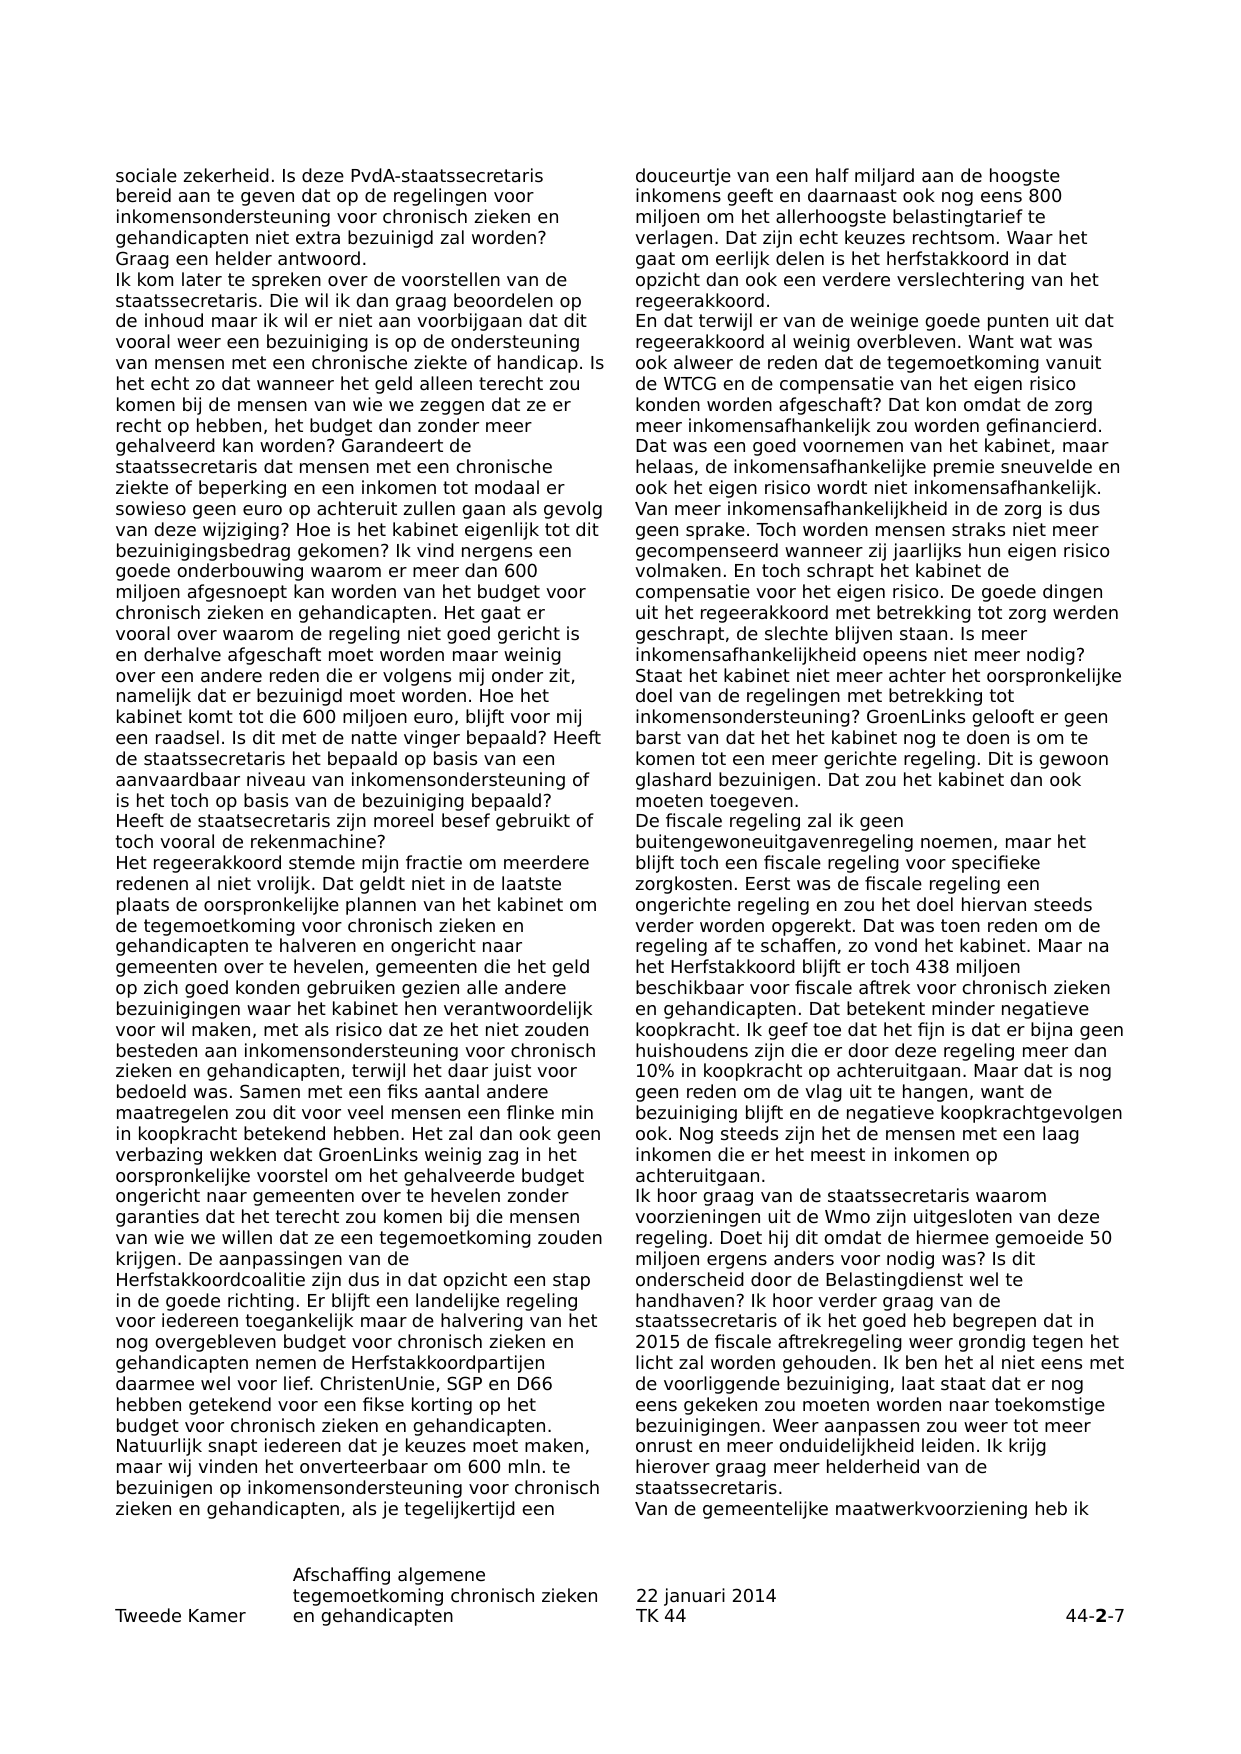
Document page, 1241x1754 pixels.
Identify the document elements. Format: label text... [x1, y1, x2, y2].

text Ik kom later te spreken over de voorstellen van de staatssecretaris. Die wil ik dan graag beoordelen op de inhoud maar ik wil er niet aan voorbijgaan dat dit vooral weer een bezuiniging is op de ondersteuning van mensen met een chronische ziekte of handicap. Is het echt zo dat wanneer het geld alleen terecht zou komen bij de mensen van wie we zeggen dat ze er recht op hebben, het budget dan zonder meer gehalveerd kan worden? Garandeert de staatssecretaris dat mensen met een chronische ziekte of beperking en een inkomen tot modaal er sowieso geen euro op achteruit zullen gaan als gevolg van deze wijziging? Hoe is het kabinet eigenlijk tot dit bezuinigingsbedrag gekomen? Ik vind nergens een goede onderbouwing waarom er meer dan 600 miljoen afgesnoept kan worden van het budget voor chronisch zieken en gehandicapten. Het gaat er vooral over waarom de regeling niet goed gericht is en derhalve afgeschaft moet worden maar weinig over een andere reden die er volgens mij onder zit, namelijk dat er bezuinigd moet worden. Hoe het kabinet komt tot die 600 miljoen euro, blijft voor mij een raadsel. Is dit met de natte vinger bepaald? Heeft de staatssecretaris het bepaald op basis van een aanvaardbaar niveau van inkomensondersteuning of is het toch op basis van de bezuiniging bepaald? Heeft de staatsecretaris zijn moreel besef gebruikt of toch vooral de rekenmachine? [115, 269, 605, 853]
text Het regeerakkoord stemde mijn fractie om meerdere redenen al niet vrolijk. Dat geldt niet in de laatste plaats de oorspronkelijke plannen van het kabinet om de tegemoetkoming voor chronisch zieken en gehandicapten te halveren en ongericht naar gemeenten over te hevelen, gemeenten die het geld op zich goed konden gebruiken gezien alle andere bezuinigingen waar het kabinet hen verantwoordelijk voor wil maken, met als risico dat ze het niet zouden besteden aan inkomensondersteuning voor chronisch zieken en gehandicapten, terwijl het daar juist voor bedoeld was. Samen met een fiks aantal andere maatregelen zou dit voor veel mensen een flinke min in koopkracht betekend hebben. Het zal dan ook geen verbazing wekken dat GroenLinks weinig zag in het oorspronkelijke voorstel om het gehalveerde budget ongericht naar gemeenten over te hevelen zonder garanties dat het terecht zou komen bij die mensen van wie we willen dat ze een tegemoetkoming zouden krijgen. De aanpassingen van de Herfstakkoordcoalitie zijn dus in dat opzicht een stap in de goede richting. Er blijft een landelijke regeling voor iedereen toegankelijk maar de halvering van het nog overgebleven budget voor chronisch zieken en gehandicapten nemen de Herfstakkoordpartijen daarmee wel voor lief. ChristenUnie, SGP en D66 hebben getekend voor een fikse korting op het budget voor chronisch zieken en gehandicapten. Natuurlijk snapt iedereen dat je keuzes moet maken, maar wij vinden het onverteerbaar om 600 mln. te bezuinigen op inkomensondersteuning voor chronisch zieken en gehandicapten, als je tegelijkertijd een [115, 853, 605, 1519]
text douceurtje van een half miljard aan de hoogste inkomens geeft en daarnaast ook nog eens 800 miljoen om het allerhoogste belastingtarief te verlagen. Dat zijn echt keuzes rechtsom. Waar het gaat om eerlijk delen is het herfstakkoord in dat opzicht dan ook een verdere verslechtering van het regeerakkoord. [635, 165, 1125, 311]
text De fiscale regeling zal ik geen buitengewoneuitgavenregeling noemen, maar het blijft toch een fiscale regeling voor specifieke zorgkosten. Eerst was de fiscale regeling een ongerichte regeling en zou het doel hiervan steeds verder worden opgerekt. Dat was toen reden om de regeling af te schaffen, zo vond het kabinet. Maar na het Herfstakkoord blijft er toch 438 miljoen beschikbaar voor fiscale aftrek voor chronisch zieken en gehandicapten. Dat betekent minder negatieve koopkracht. Ik geef toe dat het fijn is dat er bijna geen huishoudens zijn die er door deze regeling meer dan 10% in koopkracht op achteruitgaan. Maar dat is nog geen reden om de vlag uit te hangen, want de bezuiniging blijft en de negatieve koopkrachtgevolgen ook. Nog steeds zijn het de mensen met een laag inkomen die er het meest in inkomen op achteruitgaan. [635, 811, 1125, 1186]
text sociale zekerheid. Is deze PvdA-staatssecretaris bereid aan te geven dat op de regelingen voor inkomensondersteuning voor chronisch zieken en gehandicapten niet extra bezuinigd zal worden? Graag een helder antwoord. [115, 165, 605, 269]
text Van de gemeentelijke maatwerkvoorziening heb ik [635, 1499, 1125, 1519]
text Ik hoor graag van de staatssecretaris waarom voorzieningen uit de Wmo zijn uitgesloten van deze regeling. Doet hij dit omdat de hiermee gemoeide 50 miljoen ergens anders voor nodig was? Is dit onderscheid door de Belastingdienst wel te handhaven? Ik hoor verder graag van de staatssecretaris of ik het goed heb begrepen dat in 2015 de fiscale aftrekregeling weer grondig tegen het licht zal worden gehouden. Ik ben het al niet eens met de voorliggende bezuiniging, laat staat dat er nog eens gekeken zou moeten worden naar toekomstige bezuinigingen. Weer aanpassen zou weer tot meer onrust en meer onduidelijkheid leiden. Ik krijg hierover graag meer helderheid van de staatssecretaris. [635, 1186, 1125, 1499]
text En dat terwijl er van de weinige goede punten uit dat regeerakkoord al weinig overbleven. Want wat was ook alweer de reden dat de tegemoetkoming vanuit de WTCG en de compensatie van het eigen risico konden worden afgeschaft? Dat kon omdat de zorg meer inkomensafhankelijk zou worden gefinancierd. Dat was een goed voornemen van het kabinet, maar helaas, de inkomensafhankelijke premie sneuvelde en ook het eigen risico wordt niet inkomensafhankelijk. Van meer inkomensafhankelijkheid in de zorg is dus geen sprake. Toch worden mensen straks niet meer gecompenseerd wanneer zij jaarlijks hun eigen risico volmaken. En toch schrapt het kabinet de compensatie voor het eigen risico. De goede dingen uit het regeerakkoord met betrekking tot zorg werden geschrapt, de slechte blijven staan. Is meer inkomensafhankelijkheid opeens niet meer nodig? Staat het kabinet niet meer achter het oorspronkelijke doel van de regelingen met betrekking tot inkomensondersteuning? GroenLinks gelooft er geen barst van dat het het kabinet nog te doen is om te komen tot een meer gerichte regeling. Dit is gewoon glashard bezuinigen. Dat zou het kabinet dan ook moeten toegeven. [635, 311, 1125, 811]
